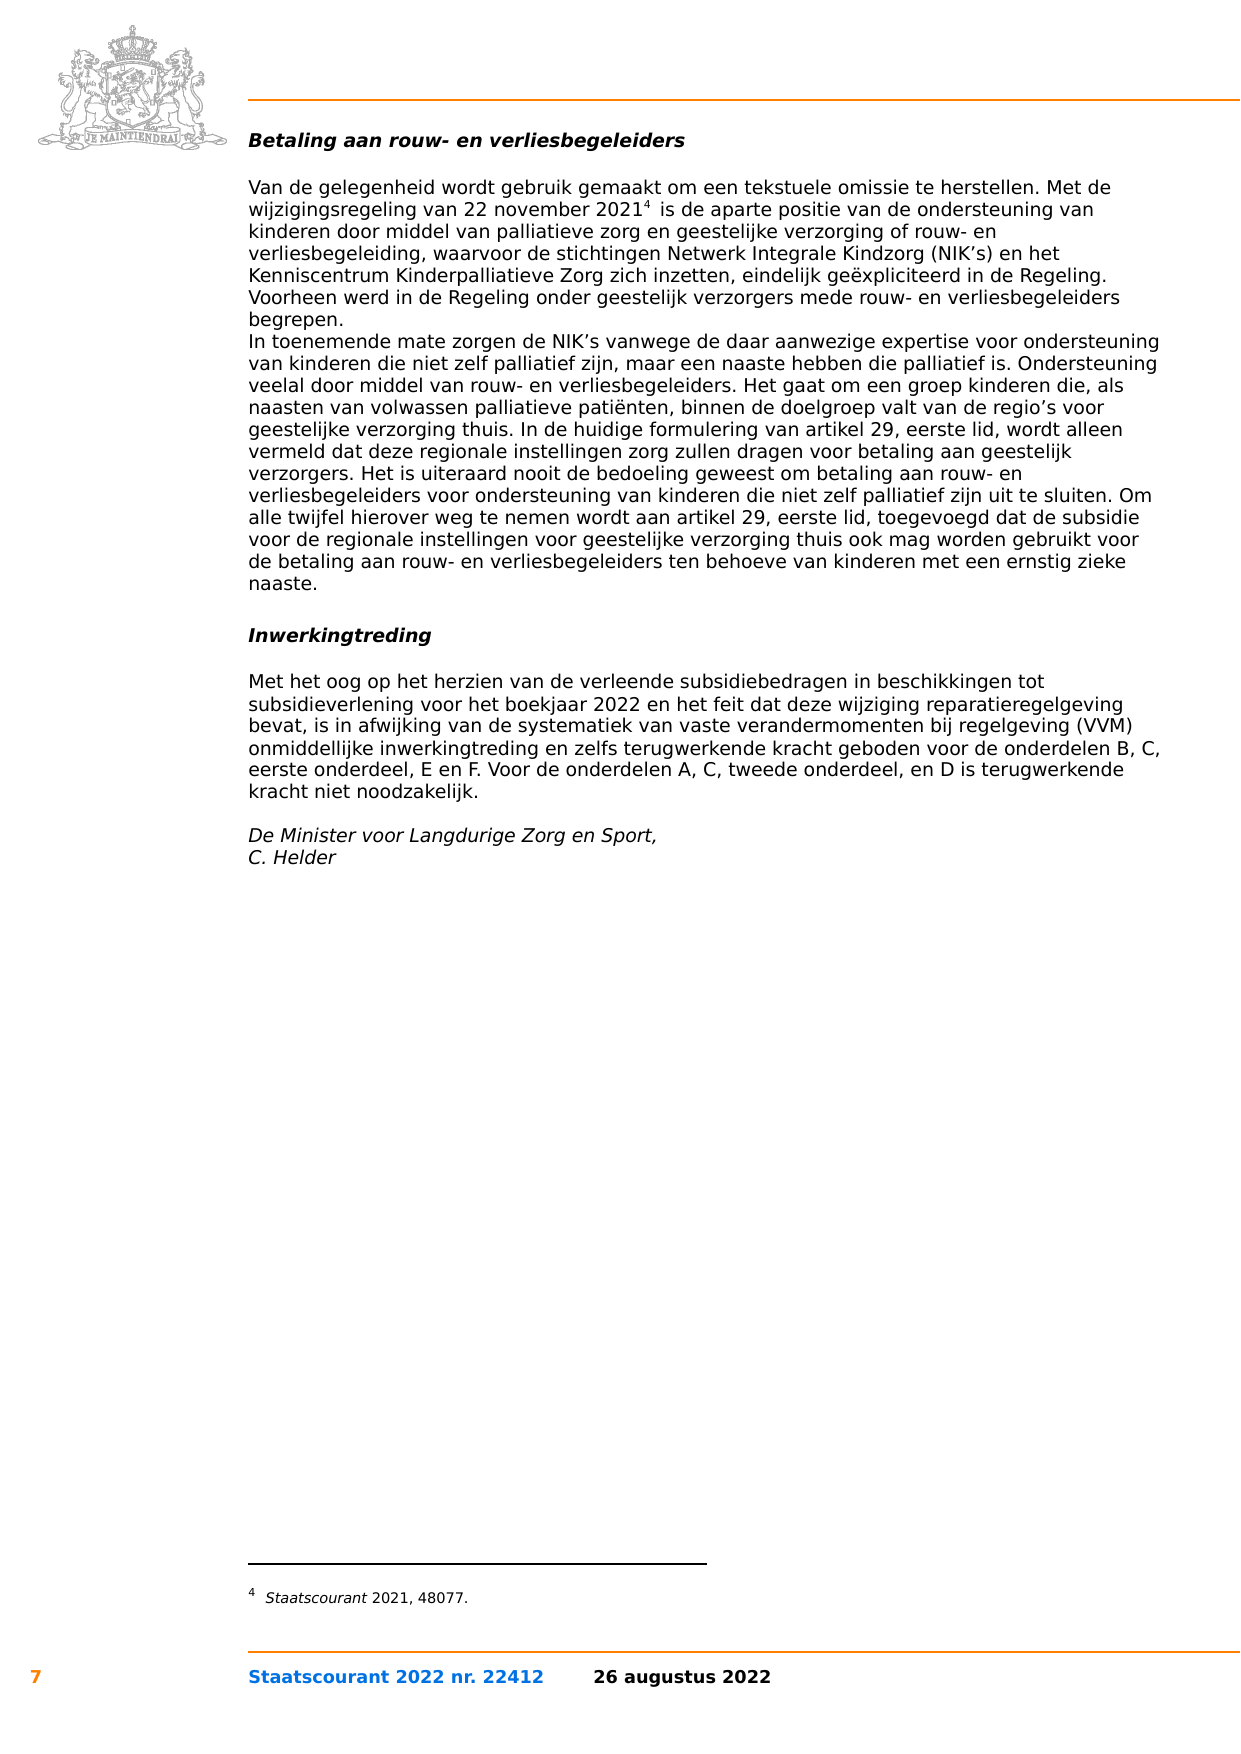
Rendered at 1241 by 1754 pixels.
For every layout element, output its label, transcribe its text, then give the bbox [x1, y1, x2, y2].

subtitle Inwerkingtreding [248, 624, 1163, 646]
subtitle Betaling aan rouw- en verliesbegeleiders [248, 130, 1163, 152]
text Van de gelegenheid wordt gebruik gemaakt om een tekstuele omissie te herstellen. Met de wijzigingsregeling van 22 november 2021 is de aparte positie van de ondersteuning van kinderen door middel van palliatieve zorg en geestelijke verzorging of rouw- en verliesbegeleiding, waarvoor de stichtingen Netwerk Integrale Kindzorg (NIK’s) en het Kenniscentrum Kinderpalliatieve Zorg zich inzetten, eindelijk geëxpliciteerd in de Regeling. Voorheen werd in de Regeling onder geestelijk verzorgers mede rouw- en verliesbegeleiders begrepen. [248, 177, 1163, 331]
text Staatscourant 2021, 48077. [248, 1586, 1163, 1608]
text In toenemende mate zorgen de NIK’s vanwege de daar aanwezige expertise voor ondersteuning van kinderen die niet zelf palliatief zijn, maar een naaste hebben die palliatief is. Ondersteuning veelal door middel van rouw- en verliesbegeleiders. Het gaat om een groep kinderen die, als naasten van volwassen palliatieve patiënten, binnen de doelgroep valt van de regio’s voor geestelijke verzorging thuis. In de huidige formulering van artikel 29, eerste lid, wordt alleen vermeld dat deze regionale instellingen zorg zullen dragen voor betaling aan geestelijk verzorgers. Het is uiteraard nooit de bedoeling geweest om betaling aan rouw- en verliesbegeleiders voor ondersteuning van kinderen die niet zelf palliatief zijn uit te sluiten. Om alle twijfel hierover weg te nemen wordt aan artikel 29, eerste lid, toegevoegd dat de subsidie voor de regionale instellingen voor geestelijke verzorging thuis ook mag worden gebruikt voor de betaling aan rouw- en verliesbegeleiders ten behoeve van kinderen met een ernstig zieke naaste. [248, 331, 1163, 594]
picture [38, 25, 227, 150]
text Met het oog op het herzien van de verleende subsidiebedragen in beschikkingen tot subsidieverlening voor het boekjaar 2022 en het feit dat deze wijziging reparatieregelgeving bevat, is in afwijking van de systematiek van vaste verandermomenten bij regelgeving (VVM) onmiddellijke inwerkingtreding en zelfs terugwerkende kracht geboden voor de onderdelen B, C, eerste onderdeel, E en F. Voor de onderdelen A, C, tweede onderdeel, en D is terugwerkende kracht niet noodzakelijk. [248, 671, 1163, 803]
text De Minister voor Langdurige Zorg en Sport, C. Helder [248, 825, 1163, 869]
